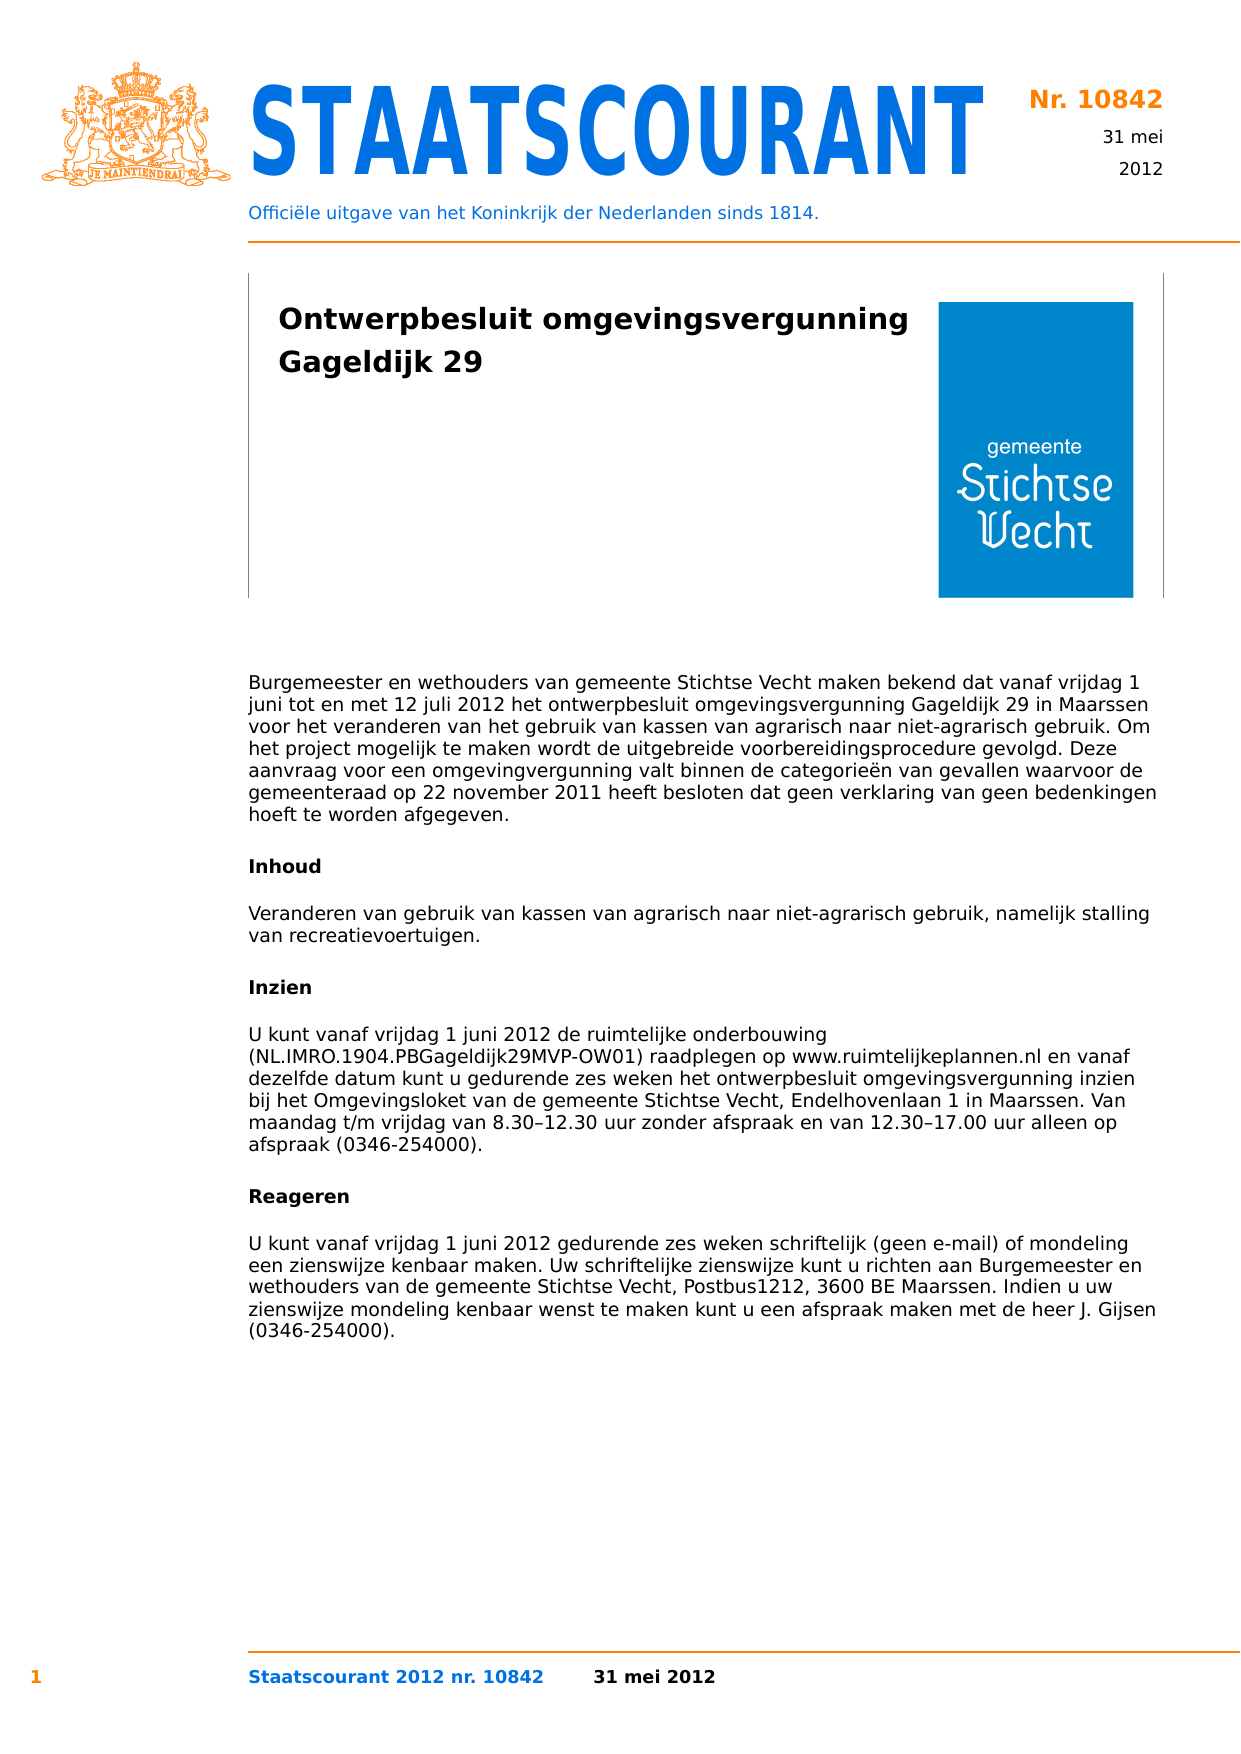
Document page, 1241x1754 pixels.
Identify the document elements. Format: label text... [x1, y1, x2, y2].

subtitle Reageren [248, 1186, 1163, 1207]
picture [1030, 445, 1039, 450]
text U kunt vanaf vrijdag 1 juni 2012 de ruimtelijke onderbouwing (NL.IMRO.1904.PBGageldijk29MVP-OW01) raadplegen op www.ruimtelijkeplannen.nl en vanaf dezelfde datum kunt u gedurende zes weken het ontwerpbesluit omgevingsvergunning inzien bij het Omgevingsloket van de gemeente Stichtse Vecht, Endelhovenlaan 1 in Maarssen. Van maandag t/m vrijdag van 8.30–12.30 uur zonder afspraak en van 12.30–17.00 uur alleen op afspraak (0346-254000). [248, 1024, 1163, 1156]
picture [979, 511, 1010, 548]
picture [987, 476, 999, 500]
table_header STAATSCOURANT [248, 62, 998, 203]
picture [1072, 444, 1081, 451]
table_cell Officiële uitgave van het Koninkrijk der Nederlanden sinds 1814. [248, 203, 1240, 241]
picture [1001, 445, 1009, 451]
picture [1094, 476, 1111, 501]
text Veranderen van gebruik van kassen van agrarisch naar niet-agrarisch gebruik, namelijk stalling van recreatievoertuigen. [248, 903, 1163, 947]
subtitle Inhoud [248, 856, 1163, 878]
table_header Nr. 10842 [998, 62, 1240, 121]
text U kunt vanaf vrijdag 1 juni 2012 gedurende zes weken schriftelijk (geen e-mail) of mondeling een zienswijze kenbaar maken. Uw schriftelijke zienswijze kunt u richten aan Burgemeester en wethouders van de gemeente Stichtse Vecht, Postbus1212, 3600 BE Maarssen. Indien u uw zienswijze mondeling kenbaar wenst te maken kunt u een afspraak maken met de heer J. Gijsen (0346-254000). [248, 1232, 1163, 1342]
subtitle Ontwerpbesluit omgevingsvergunning Gageldijk 29 [249, 273, 1163, 598]
picture [1013, 476, 1029, 501]
picture [1035, 523, 1051, 548]
table_cell 31 mei [998, 121, 1240, 153]
picture [1042, 445, 1051, 451]
picture [1056, 511, 1074, 548]
picture [1074, 476, 1089, 501]
text Burgemeester en wethouders van gemeente Stichtse Vecht maken bekend dat vanaf vrijdag 1 juni tot en met 12 juli 2012 het ontwerpbesluit omgevingsvergunning Gageldijk 29 in Maarssen voor het veranderen van het gebruik van kassen van agrarisch naar niet-agrarisch gebruik. Om het project mogelijk te maken wordt de uitgebreide voorbereidingsprocedure gevolgd. Deze aanvraag voor een omgevingvergunning valt binnen de categorieën van gevallen waarvoor de gemeenteraad op 22 november 2011 heeft besloten dat geen verklaring van geen bedenkingen hoeft te worden afgegeven. [248, 672, 1163, 826]
picture [41, 62, 231, 186]
picture [1079, 523, 1091, 548]
table_cell 2012 [998, 153, 1240, 203]
picture [1056, 476, 1069, 500]
picture [958, 463, 984, 500]
picture [1012, 523, 1030, 548]
table_header [25, 62, 248, 241]
picture [1034, 464, 1052, 500]
subtitle Inzien [248, 977, 1163, 999]
